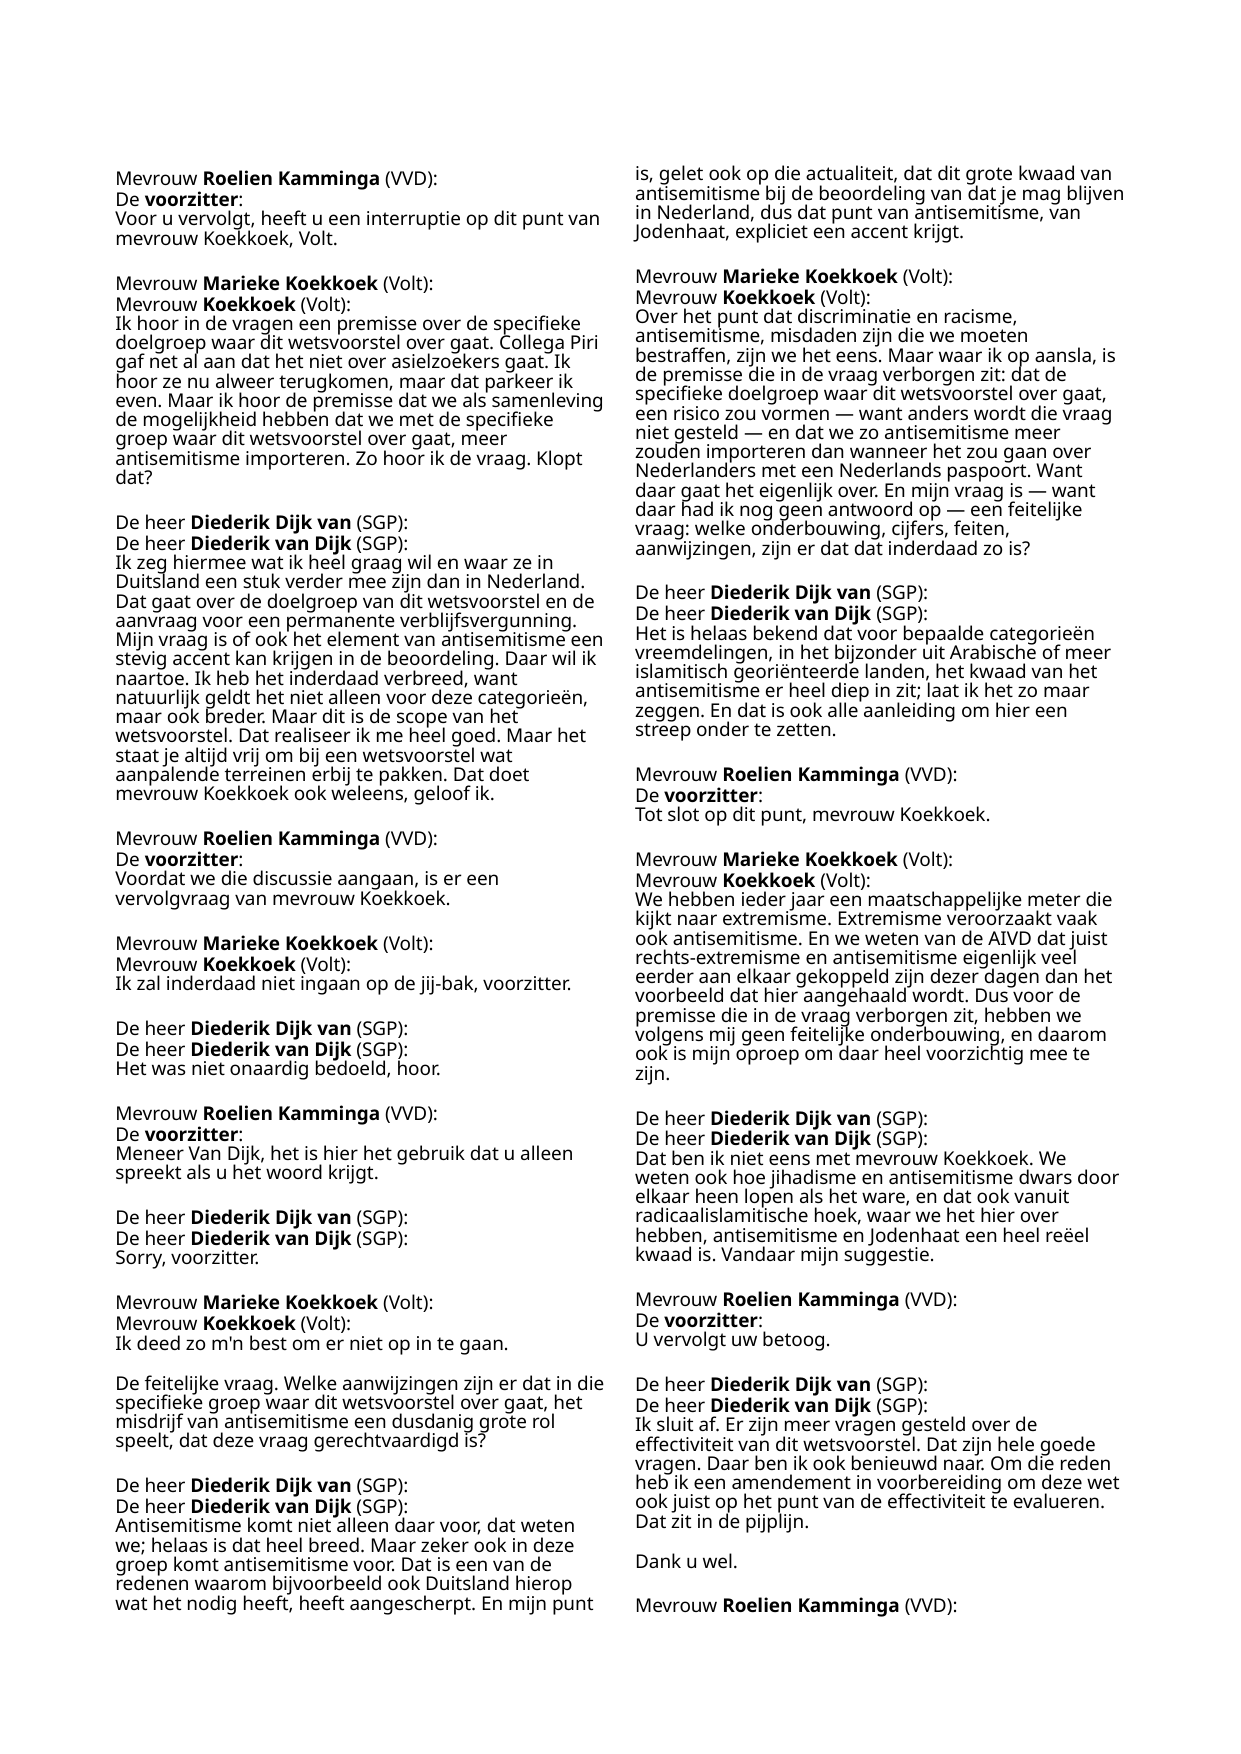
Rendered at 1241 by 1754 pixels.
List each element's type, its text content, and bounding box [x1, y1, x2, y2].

text Voordat we die discussie aangaan, is er een vervolgvraag van mevrouw Koekkoek. [115, 870, 605, 909]
text Mevrouw Marieke Koekkoek (Volt): [115, 270, 605, 296]
text Mevrouw Roelien Kamminga (VVD): [635, 1593, 1125, 1618]
text De heer Diederik Dijk van (SGP): [635, 1371, 1125, 1397]
text Mevrouw Marieke Koekkoek (Volt): [635, 263, 1125, 289]
text De heer Diederik van Dijk (SGP): [115, 535, 605, 554]
text Sorry, voorzitter. [115, 1249, 605, 1269]
text Ik zeg hiermee wat ik heel graag wil en waar ze in Duitsland een stuk verder mee zijn dan in Nederland. Dat gaat over de doelgroep van dit wetsvoorstel en de aanvraag voor een permanente verblijfsvergunning. Mijn vraag is of ook het element van antisemitisme een stevig accent kan krijgen in de beoordeling. Daar wil ik naartoe. Ik heb het inderdaad verbreed, want natuurlijk geldt het niet alleen voor deze categorieën, maar ook breder. Maar dit is de scope van het wetsvoorstel. Dat realiseer ik me heel goed. Maar het staat je altijd vrij om bij een wetsvoorstel wat aanpalende terreinen erbij te pakken. Dat doet mevrouw Koekkoek ook weleens, geloof ik. [115, 554, 605, 804]
text De heer Diederik van Dijk (SGP): [115, 1230, 605, 1249]
text Mevrouw Roelien Kamminga (VVD): [115, 825, 605, 851]
text Antisemitisme komt niet alleen daar voor, dat weten we; helaas is dat heel breed. Maar zeker ook in deze groep komt antisemitisme voor. Dat is een van de redenen waarom bijvoorbeeld ook Duitsland hierop wat het nodig heeft, heeft aangescherpt. En mijn punt [115, 1517, 605, 1614]
text Mevrouw Marieke Koekkoek (Volt): [635, 846, 1125, 872]
text De voorzitter: [635, 1312, 1125, 1331]
text Het is helaas bekend dat voor bepaalde categorieën vreemdelingen, in het bijzonder uit Arabische of meer islamitisch georiënteerde landen, het kwaad van het antisemitisme er heel diep in zit; laat ik het zo maar zeggen. En dat is ook alle aanleiding om hier een streep onder te zetten. [635, 624, 1125, 740]
text De heer Diederik Dijk van (SGP): [115, 509, 605, 535]
text Mevrouw Roelien Kamminga (VVD): [635, 761, 1125, 787]
text Mevrouw Roelien Kamminga (VVD): [115, 1100, 605, 1126]
text De heer Diederik van Dijk (SGP): [635, 1130, 1125, 1150]
text Mevrouw Koekkoek (Volt): [115, 956, 605, 975]
text De heer Diederik Dijk van (SGP): [635, 579, 1125, 605]
text Ik zal inderdaad niet ingaan op de jij-bak, voorzitter. [115, 975, 605, 994]
text Meneer Van Dijk, het is hier het gebruik dat u alleen spreekt als u het woord krijgt. [115, 1145, 605, 1183]
text Mevrouw Marieke Koekkoek (Volt): [115, 930, 605, 956]
text De heer Diederik Dijk van (SGP): [115, 1015, 605, 1041]
text De heer Diederik Dijk van (SGP): [635, 1105, 1125, 1130]
text De voorzitter: [115, 1126, 605, 1145]
text Mevrouw Marieke Koekkoek (Volt): [115, 1289, 605, 1315]
text De feitelijke vraag. Welke aanwijzingen zijn er dat in die specifieke groep waar dit wetsvoorstel over gaat, het misdrijf van antisemitisme een dusdanig grote rol speelt, dat deze vraag gerechtvaardigd is? [115, 1374, 605, 1452]
text Mevrouw Koekkoek (Volt): [635, 872, 1125, 891]
text Ik deed zo m'n best om er niet op in te gaan. [115, 1334, 605, 1354]
text De voorzitter: [635, 787, 1125, 806]
text Ik sluit af. Er zijn meer vragen gesteld over de effectiviteit van dit wetsvoorstel. Dat zijn hele goede vragen. Daar ben ik ook benieuwd naar. Om die reden heb ik een amendement in voorbereiding om deze wet ook juist op het punt van de effectiviteit te evalueren. Dat zit in de pijplijn. [635, 1416, 1125, 1532]
text Mevrouw Koekkoek (Volt): [635, 289, 1125, 308]
text U vervolgt uw betoog. [635, 1331, 1125, 1350]
text De heer Diederik van Dijk (SGP): [115, 1041, 605, 1060]
text is, gelet ook op die actualiteit, dat dit grote kwaad van antisemitisme bij de beoordeling van dat je mag blijven in Nederland, dus dat punt van antisemitisme, van Jodenhaat, expliciet een accent krijgt. [635, 165, 1125, 242]
text Mevrouw Koekkoek (Volt): [115, 296, 605, 315]
text De heer Diederik van Dijk (SGP): [635, 1397, 1125, 1416]
text Mevrouw Koekkoek (Volt): [115, 1315, 605, 1334]
text Ik hoor in de vragen een premisse over de specifieke doelgroep waar dit wetsvoorstel over gaat. Collega Piri gaf net al aan dat het niet over asielzoekers gaat. Ik hoor ze nu alweer terugkomen, maar dat parkeer ik even. Maar ik hoor de premisse dat we als samenleving de mogelijkheid hebben dat we met de specifieke groep waar dit wetsvoorstel over gaat, meer antisemitisme importeren. Zo hoor ik de vraag. Klopt dat? [115, 315, 605, 488]
text De heer Diederik Dijk van (SGP): [115, 1204, 605, 1230]
text De heer Diederik Dijk van (SGP): [115, 1472, 605, 1498]
text Mevrouw Roelien Kamminga (VVD): [635, 1286, 1125, 1312]
text Over het punt dat discriminatie en racisme, antisemitisme, misdaden zijn die we moeten bestraffen, zijn we het eens. Maar waar ik op aansla, is de premisse die in de vraag verborgen zit: dat de specifieke doelgroep waar dit wetsvoorstel over gaat, een risico zou vormen — want anders wordt die vraag niet gesteld — en dat we zo antisemitisme meer zouden importeren dan wanneer het zou gaan over Nederlanders met een Nederlands paspoort. Want daar gaat het eigenlijk over. En mijn vraag is — want daar had ik nog geen antwoord op — een feitelijke vraag: welke onderbouwing, cijfers, feiten, aanwijzingen, zijn er dat dat inderdaad zo is? [635, 308, 1125, 559]
text Tot slot op dit punt, mevrouw Koekkoek. [635, 806, 1125, 825]
text Voor u vervolgt, heeft u een interruptie op dit punt van mevrouw Koekkoek, Volt. [115, 210, 605, 249]
text Mevrouw Roelien Kamminga (VVD): [115, 165, 605, 191]
text We hebben ieder jaar een maatschappelijke meter die kijkt naar extremisme. Extremisme veroorzaakt vaak ook antisemitisme. En we weten van de AIVD dat juist rechts-extremisme en antisemitisme eigenlijk veel eerder aan elkaar gekoppeld zijn dezer dagen dan het voorbeeld dat hier aangehaald wordt. Dus voor de premisse die in de vraag verborgen zit, hebben we volgens mij geen feitelijke onderbouwing, en daarom ook is mijn oproep om daar heel voorzichtig mee te zijn. [635, 891, 1125, 1084]
text Dat ben ik niet eens met mevrouw Koekkoek. We weten ook hoe jihadisme en antisemitisme dwars door elkaar heen lopen als het ware, en dat ook vanuit radicaalislamitische hoek, waar we het hier over hebben, antisemitisme en Jodenhaat een heel reëel kwaad is. Vandaar mijn suggestie. [635, 1150, 1125, 1265]
text De voorzitter: [115, 851, 605, 870]
text Dank u wel. [635, 1553, 1125, 1572]
text De voorzitter: [115, 191, 605, 210]
text Het was niet onaardig bedoeld, hoor. [115, 1060, 605, 1079]
text De heer Diederik van Dijk (SGP): [635, 605, 1125, 624]
text De heer Diederik van Dijk (SGP): [115, 1498, 605, 1517]
